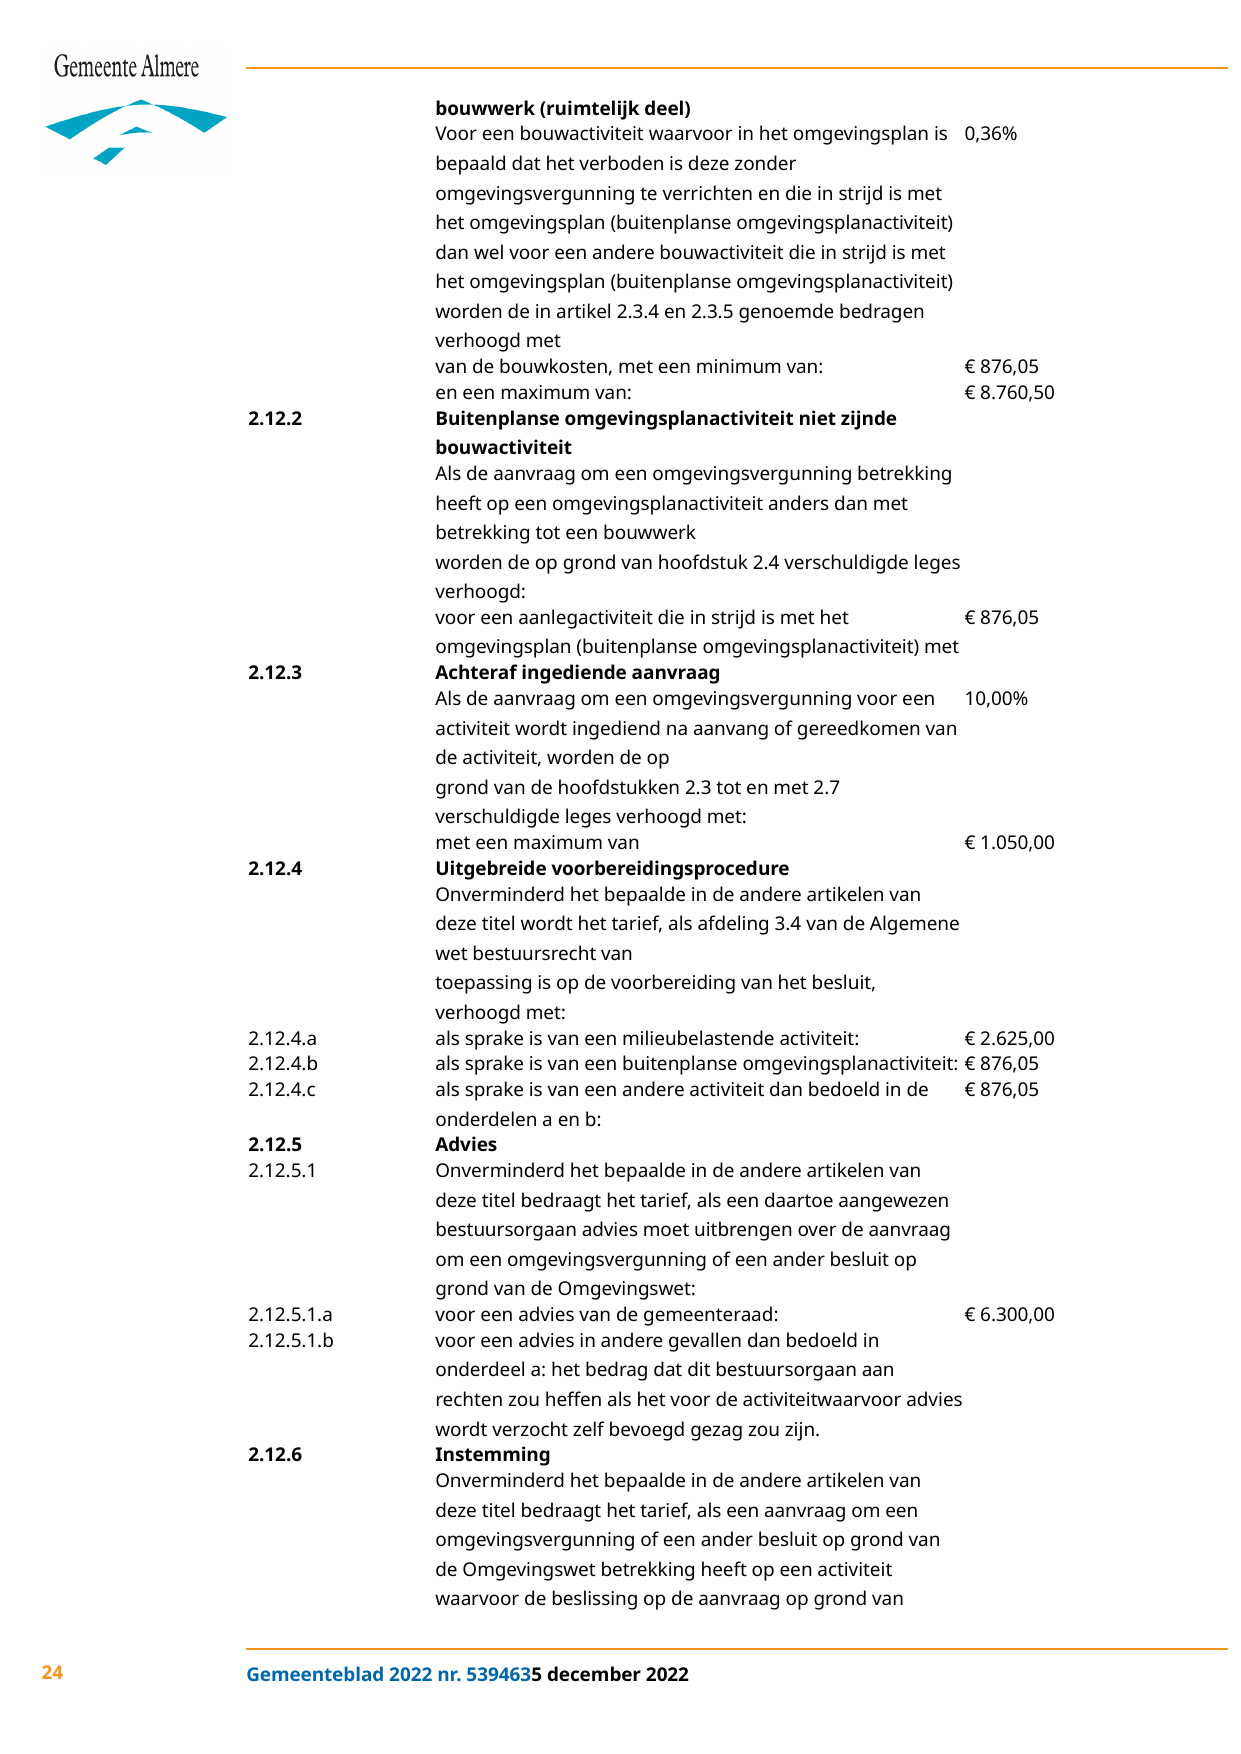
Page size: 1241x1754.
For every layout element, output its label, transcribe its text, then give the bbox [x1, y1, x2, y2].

table_cell [964, 881, 1152, 1025]
table_cell Als de aanvraag om een omgevingsvergunning betrekking heeft op een omgevingsplanactiviteit anders dan met betrekking tot een bouwwerk worden de op grond van hoofdstuk 2.4 verschuldigde leges verhoogd: [435, 460, 964, 604]
table_cell 2.12.4.a [248, 1025, 435, 1051]
table_cell € 1.050,00 [964, 829, 1152, 855]
table_cell Onverminderd het bepaalde in de andere artikelen van deze titel bedraagt het tarief, als een aanvraag om een omgevingsvergunning of een ander besluit op grond van de Omgevingswet betrekking heeft op een activiteit waarvoor de beslissing op de aanvraag op grond van [435, 1467, 964, 1611]
table_cell Advies [435, 1132, 964, 1157]
table_cell [248, 95, 435, 121]
table_cell Als de aanvraag om een omgevingsvergunning voor een activiteit wordt ingediend na aanvang of gereedkomen van de activiteit, worden de op grond van de hoofdstukken 2.3 tot en met 2.7 verschuldigde leges verhoogd met: [435, 685, 964, 829]
table_cell [248, 353, 435, 379]
table_cell als sprake is van een milieubelastende activiteit: [435, 1025, 964, 1051]
table_cell [964, 1327, 1152, 1442]
table_cell € 6.300,00 [964, 1301, 1152, 1327]
table_cell [248, 685, 435, 829]
table_cell met een maximum van [435, 829, 964, 855]
table_cell [248, 829, 435, 855]
table_cell Onverminderd het bepaalde in de andere artikelen van deze titel bedraagt het tarief, als een daartoe aangewezen bestuursorgaan advies moet uitbrengen over de aanvraag om een omgevingsvergunning of een ander besluit op grond van de Omgevingswet: [435, 1157, 964, 1301]
table_cell 2.12.5.1.a [248, 1301, 435, 1327]
table_cell Buitenplanse omgevingsplanactiviteit niet zijnde bouwactiviteit [435, 405, 964, 460]
table_cell 2.12.6 [248, 1442, 435, 1467]
table_cell € 876,05 [964, 604, 1152, 659]
table_cell [964, 1157, 1152, 1301]
table_cell € 876,05 [964, 1051, 1152, 1076]
table_cell voor een advies in andere gevallen dan bedoeld in onderdeel a: het bedrag dat dit bestuursorgaan aan rechten zou heffen als het voor de activiteitwaarvoor advies wordt verzocht zelf bevoegd gezag zou zijn. [435, 1327, 964, 1442]
table_cell Voor een bouwactiviteit waarvoor in het omgevingsplan is bepaald dat het verboden is deze zonder omgevingsvergunning te verrichten en die in strijd is met het omgevingsplan (buitenplanse omgevingsplanactiviteit) dan wel voor een andere bouwactiviteit die in strijd is met het omgevingsplan (buitenplanse omgevingsplanactiviteit) worden de in artikel 2.3.4 en 2.3.5 genoemde bedragen verhoogd met [435, 121, 964, 353]
table_cell Onverminderd het bepaalde in de andere artikelen van deze titel wordt het tarief, als afdeling 3.4 van de Algemene wet bestuursrecht van toepassing is op de voorbereiding van het besluit, verhoogd met: [435, 881, 964, 1025]
table_cell € 876,05 [964, 353, 1152, 379]
table_cell 2.12.4.c [248, 1076, 435, 1132]
table_cell Achteraf ingediende aanvraag [435, 660, 964, 685]
table_cell voor een aanlegactiviteit die in strijd is met het omgevingsplan (buitenplanse omgevingsplanactiviteit) met [435, 604, 964, 659]
table_cell [248, 379, 435, 405]
table_cell [964, 1132, 1152, 1157]
table_cell 2.12.4.b [248, 1051, 435, 1076]
table_cell € 8.760,50 [964, 379, 1152, 405]
table_cell van de bouwkosten, met een minimum van: [435, 353, 964, 379]
table_cell 2.12.4 [248, 855, 435, 881]
picture [41, 47, 231, 172]
table_cell 0,36% [964, 121, 1152, 353]
table_cell [248, 1467, 435, 1611]
table_cell 2.12.5 [248, 1132, 435, 1157]
table_cell [248, 881, 435, 1025]
table_cell bouwwerk (ruimtelijk deel) [435, 95, 964, 121]
table_cell [964, 855, 1152, 881]
table_cell [964, 460, 1152, 604]
table_cell als sprake is van een buitenplanse omgevingsplanactiviteit: [435, 1051, 964, 1076]
table_cell en een maximum van: [435, 379, 964, 405]
table_cell Instemming [435, 1442, 964, 1467]
table_cell [964, 1467, 1152, 1611]
table_cell [964, 405, 1152, 460]
table_cell [964, 1442, 1152, 1467]
table_cell 10,00% [964, 685, 1152, 829]
table_cell € 876,05 [964, 1076, 1152, 1132]
table_cell 2.12.3 [248, 660, 435, 685]
table_cell voor een advies van de gemeenteraad: [435, 1301, 964, 1327]
table_cell [248, 460, 435, 604]
table_cell [964, 95, 1152, 121]
table_cell 2.12.5.1.b [248, 1327, 435, 1442]
table_cell Uitgebreide voorbereidingsprocedure [435, 855, 964, 881]
table_cell als sprake is van een andere activiteit dan bedoeld in de onderdelen a en b: [435, 1076, 964, 1132]
table_cell 2.12.5.1 [248, 1157, 435, 1301]
table_cell [248, 604, 435, 659]
table_cell 2.12.2 [248, 405, 435, 460]
table_cell € 2.625,00 [964, 1025, 1152, 1051]
table_cell [964, 660, 1152, 685]
table_cell [248, 121, 435, 353]
